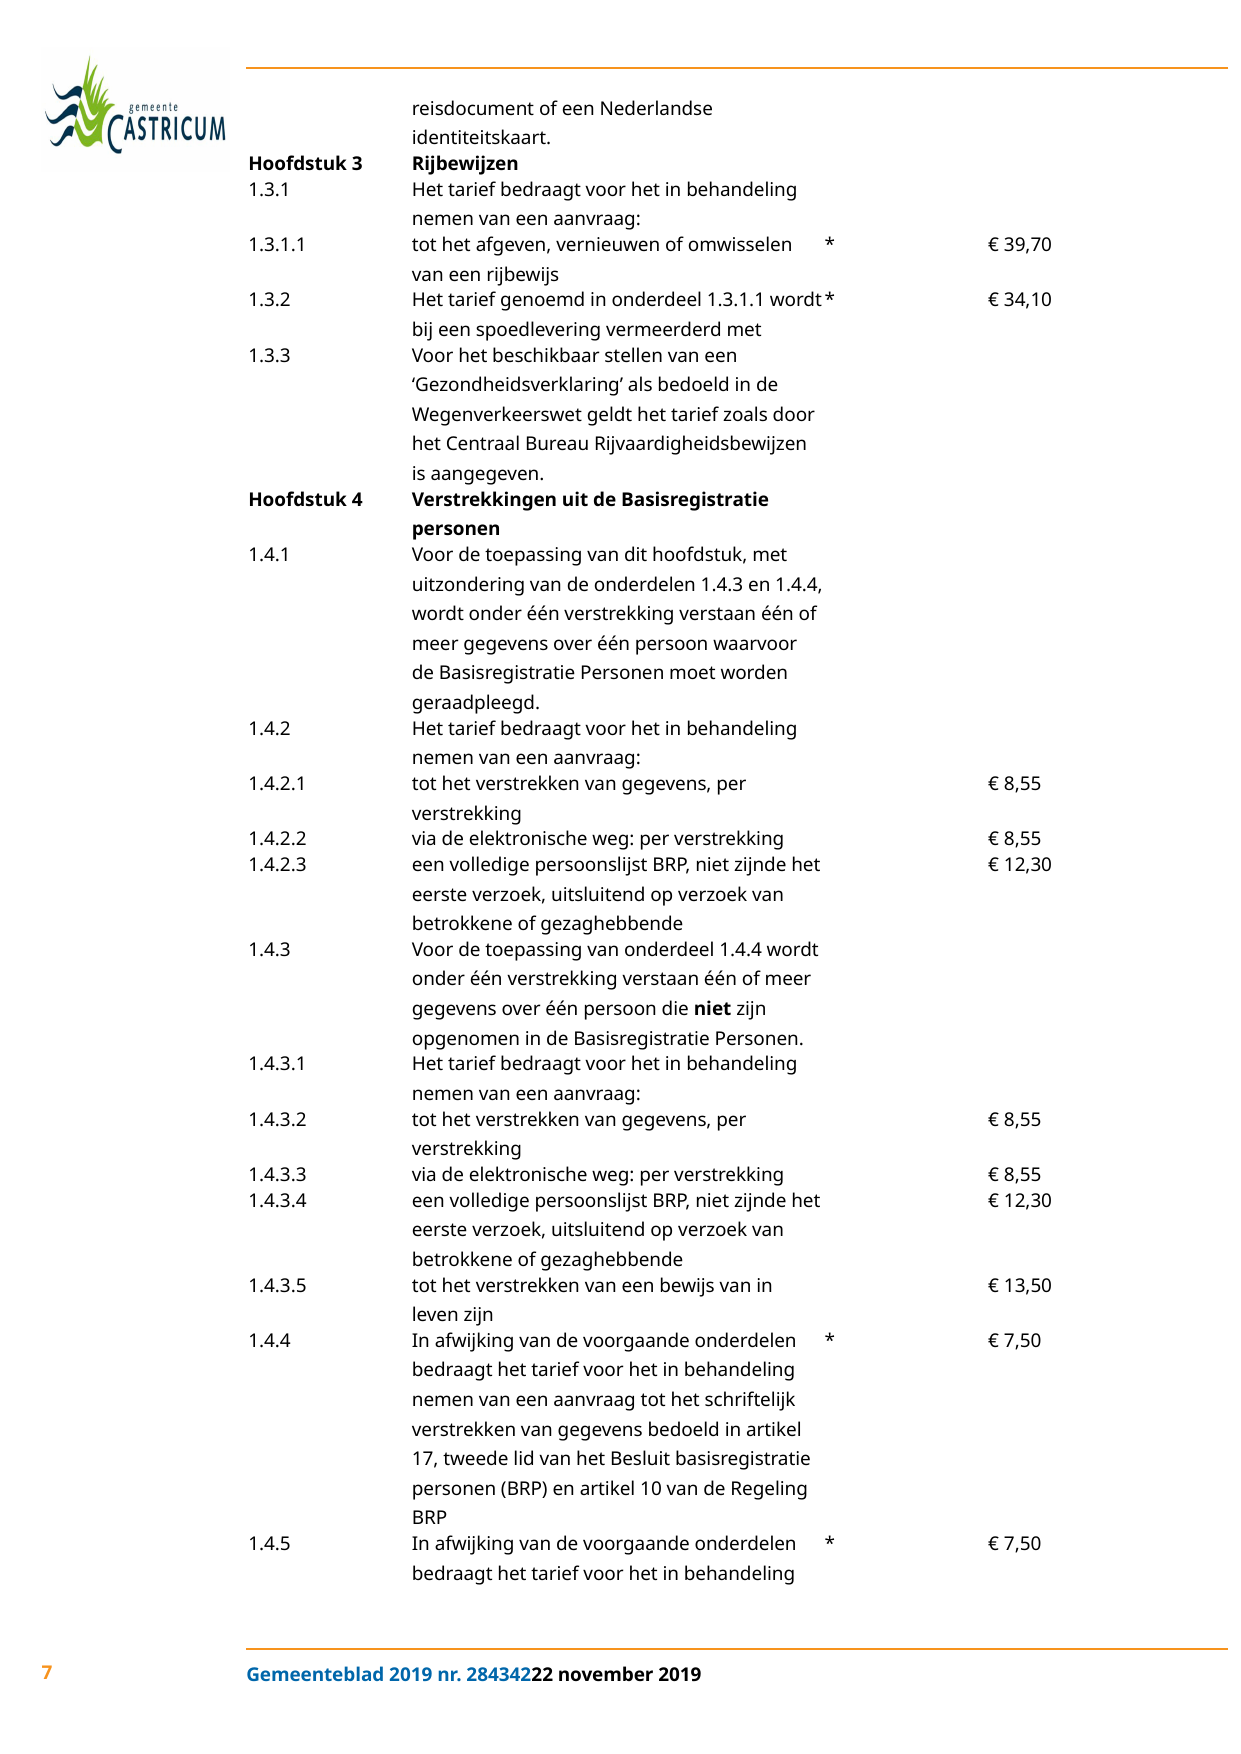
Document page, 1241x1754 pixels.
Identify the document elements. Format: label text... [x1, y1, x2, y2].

table_cell 1.4.3.3 [248, 1161, 412, 1187]
table_cell [824, 95, 988, 150]
table_cell € 12,30 [988, 1187, 1152, 1272]
table_cell Hoofdstuk 3 [248, 150, 412, 176]
table_cell 1.4.3.4 [248, 1187, 412, 1272]
table_cell 1.3.2 [248, 286, 412, 342]
table_cell 1.4.3 [248, 936, 412, 1051]
table_cell tot het verstrekken van gegevens, per verstrekking [412, 770, 824, 825]
table_cell [824, 851, 988, 936]
table_cell € 8,55 [988, 1161, 1152, 1187]
table_cell In afwijking van de voorgaande onderdelen bedraagt het tarief voor het in behandeling [412, 1530, 824, 1586]
table_cell Verstrekkingen uit de Basisregistratie personen [412, 486, 824, 541]
table_cell [824, 541, 988, 715]
table_cell € 39,70 [988, 231, 1152, 286]
table_cell via de elektronische weg: per verstrekking [412, 1161, 824, 1187]
table_cell [988, 715, 1152, 770]
table_cell [988, 176, 1152, 231]
table_cell [824, 1272, 988, 1327]
table_cell 1.4.3.1 [248, 1051, 412, 1106]
table_cell Hoofdstuk 4 [248, 486, 412, 541]
table_cell 1.3.3 [248, 342, 412, 486]
table_cell 1.4.2.2 [248, 825, 412, 851]
table_cell 1.4.2.3 [248, 851, 412, 936]
table_cell Rijbewijzen [412, 150, 824, 176]
table_cell tot het verstrekken van een bewijs van in leven zijn [412, 1272, 824, 1327]
table_cell [824, 825, 988, 851]
table_cell via de elektronische weg: per verstrekking [412, 825, 824, 851]
table_cell € 12,30 [988, 851, 1152, 936]
table_cell Het tarief genoemd in onderdeel 1.3.1.1 wordt bij een spoedlevering vermeerderd met [412, 286, 824, 342]
table_cell reisdocument of een Nederlandse identiteitskaart. [412, 95, 824, 150]
table_cell 1.4.5 [248, 1530, 412, 1586]
table_cell [988, 342, 1152, 486]
table_cell [824, 150, 988, 176]
table_cell tot het verstrekken van gegevens, per verstrekking [412, 1106, 824, 1161]
table_cell 1.4.1 [248, 541, 412, 715]
table_cell 1.3.1 [248, 176, 412, 231]
table_cell [988, 1051, 1152, 1106]
table_cell [824, 1187, 988, 1272]
table_cell 1.4.4 [248, 1327, 412, 1530]
table_cell Voor de toepassing van onderdeel 1.4.4 wordt onder één verstrekking verstaan één of meer gegevens over één persoon die niet zijn opgenomen in de Basisregistratie Personen. [412, 936, 824, 1051]
table_cell 1.4.3.2 [248, 1106, 412, 1161]
table_cell een volledige persoonslijst BRP, niet zijnde het eerste verzoek, uitsluitend op verzoek van betrokkene of gezaghebbende [412, 1187, 824, 1272]
table_cell € 8,55 [988, 825, 1152, 851]
table_cell * [824, 231, 988, 286]
table_cell [248, 95, 412, 150]
table_cell tot het afgeven, vernieuwen of omwisselen van een rijbewijs [412, 231, 824, 286]
table_cell [824, 1051, 988, 1106]
table_cell [988, 95, 1152, 150]
table_cell [824, 936, 988, 1051]
table_cell [988, 486, 1152, 541]
table_cell 1.4.3.5 [248, 1272, 412, 1327]
table_cell [824, 1161, 988, 1187]
table_cell 1.4.2.1 [248, 770, 412, 825]
table_cell een volledige persoonslijst BRP, niet zijnde het eerste verzoek, uitsluitend op verzoek van betrokkene of gezaghebbende [412, 851, 824, 936]
table_cell € 7,50 [988, 1327, 1152, 1530]
table_cell In afwijking van de voorgaande onderdelen bedraagt het tarief voor het in behandeling nemen van een aanvraag tot het schriftelijk verstrekken van gegevens bedoeld in artikel 17, tweede lid van het Besluit basisregistratie personen (BRP) en artikel 10 van de Regeling BRP [412, 1327, 824, 1530]
table_cell € 7,50 [988, 1530, 1152, 1586]
table_cell [824, 715, 988, 770]
table_cell [988, 541, 1152, 715]
table_cell 1.3.1.1 [248, 231, 412, 286]
picture [41, 47, 231, 172]
table_cell € 8,55 [988, 1106, 1152, 1161]
table_cell [824, 770, 988, 825]
table_cell [988, 150, 1152, 176]
table_cell € 13,50 [988, 1272, 1152, 1327]
table_cell Het tarief bedraagt voor het in behandeling nemen van een aanvraag: [412, 715, 824, 770]
table_cell € 8,55 [988, 770, 1152, 825]
table_cell Voor het beschikbaar stellen van een ‘Gezondheidsverklaring’ als bedoeld in de Wegenverkeerswet geldt het tarief zoals door het Centraal Bureau Rijvaardigheidsbewijzen is aangegeven. [412, 342, 824, 486]
table_cell € 34,10 [988, 286, 1152, 342]
table_cell * [824, 1327, 988, 1530]
table_cell Voor de toepassing van dit hoofdstuk, met uitzondering van de onderdelen 1.4.3 en 1.4.4, wordt onder één verstrekking verstaan één of meer gegevens over één persoon waarvoor de Basisregistratie Personen moet worden geraadpleegd. [412, 541, 824, 715]
table_cell * [824, 286, 988, 342]
table_cell [824, 342, 988, 486]
table_cell [824, 1106, 988, 1161]
table_cell Het tarief bedraagt voor het in behandeling nemen van een aanvraag: [412, 176, 824, 231]
table_cell 1.4.2 [248, 715, 412, 770]
table_cell [988, 936, 1152, 1051]
table_cell Het tarief bedraagt voor het in behandeling nemen van een aanvraag: [412, 1051, 824, 1106]
table_cell [824, 176, 988, 231]
table_cell * [824, 1530, 988, 1586]
table_cell [824, 486, 988, 541]
